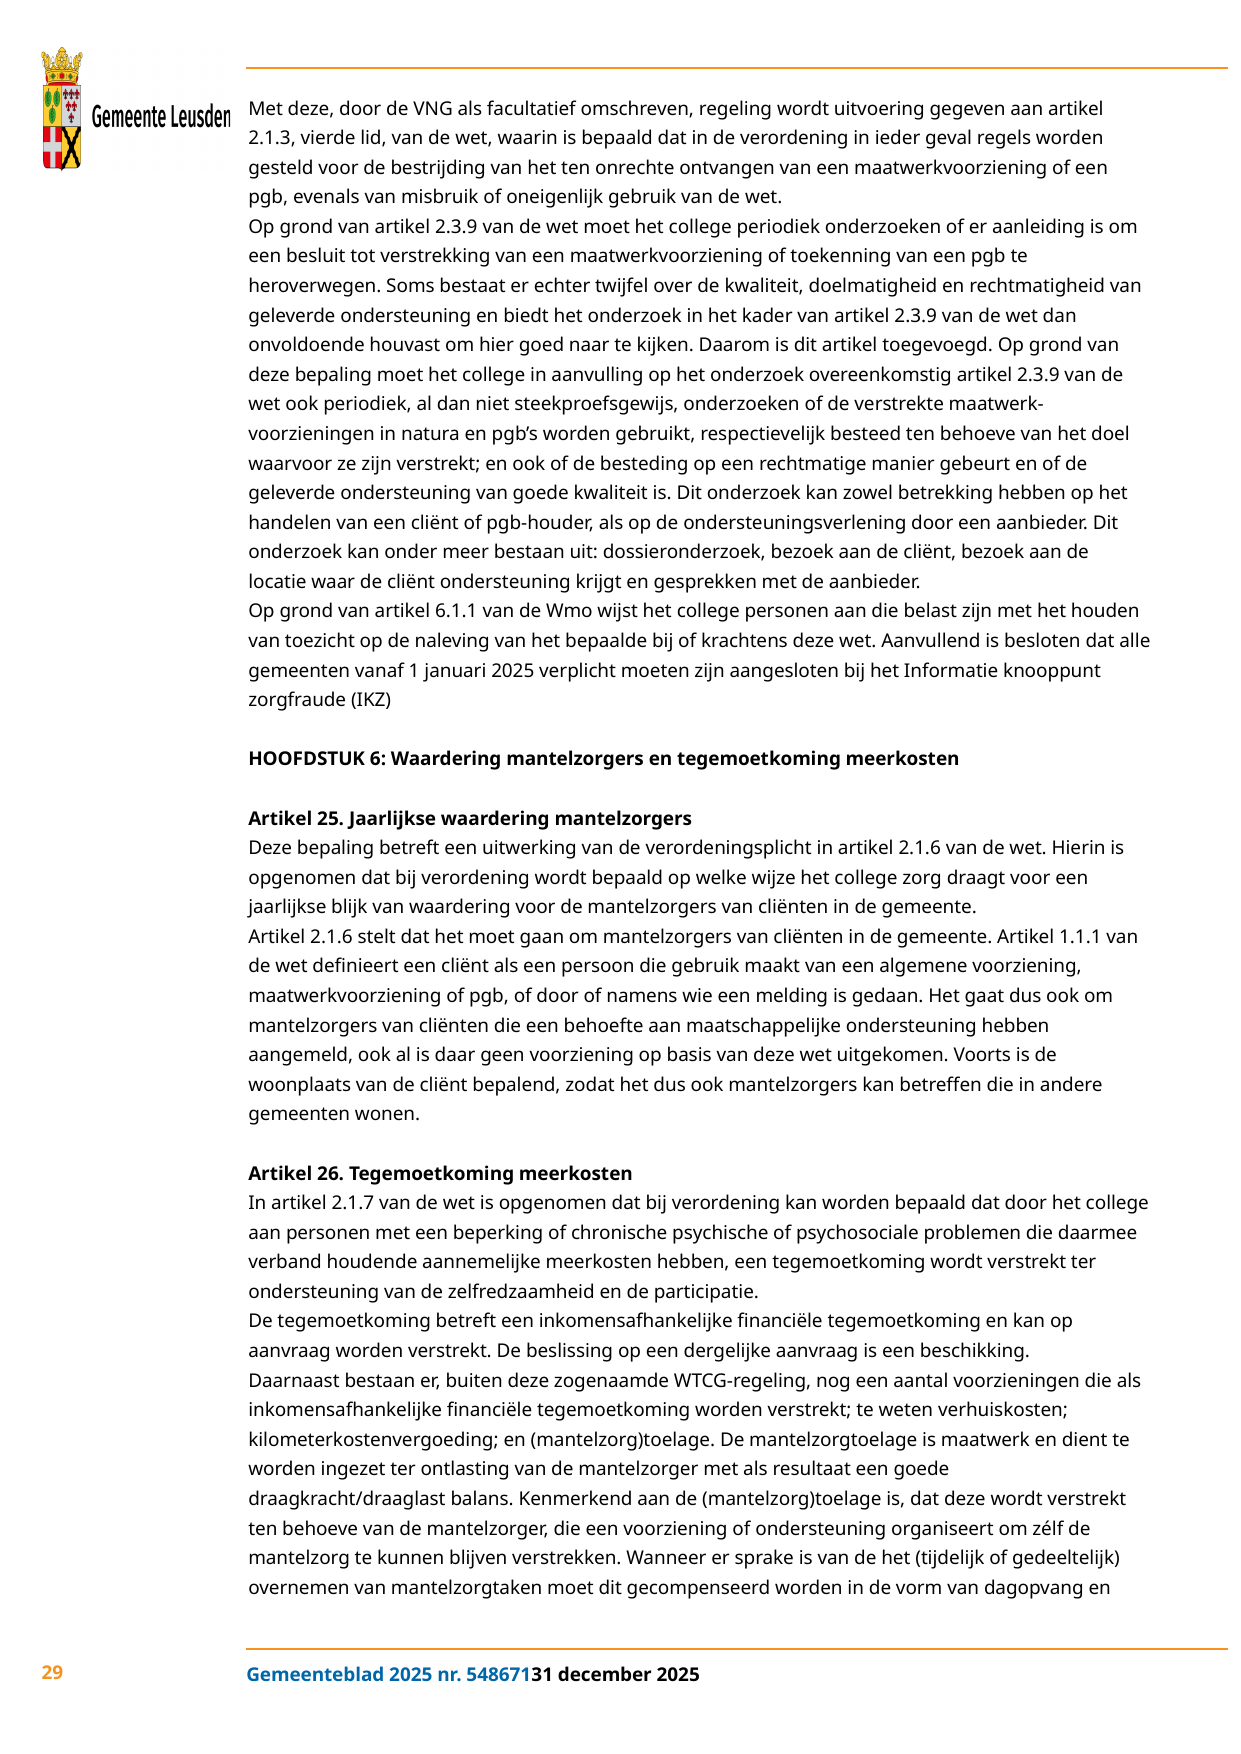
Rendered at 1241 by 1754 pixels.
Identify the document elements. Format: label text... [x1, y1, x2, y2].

text Artikel 2.1.6 stelt dat het moet gaan om mantelzorgers van cliënten in de gemeente. Artikel 1.1.1 van de wet definieert een cliënt als een persoon die gebruik maakt van een algemene voorziening, maatwerkvoorziening of pgb, of door of namens wie een melding is gedaan. Het gaat dus ook om mantelzorgers van cliënten die een behoefte aan maatschappelijke ondersteuning hebben aangemeld, ook al is daar geen voorziening op basis van deze wet uitgekomen. Voorts is de woonplaats van de cliënt bepalend, zodat het dus ook mantelzorgers kan betreffen die in andere gemeenten wonen. [248, 923, 1152, 1126]
text Op grond van artikel 2.3.9 van de wet moet het college periodiek onderzoeken of er aanleiding is om een besluit tot verstrekking van een maatwerkvoorziening of toekenning van een pgb te heroverwegen. Soms bestaat er echter twijfel over de kwaliteit, doelmatigheid en rechtmatigheid van geleverde ondersteuning en biedt het onderzoek in het kader van artikel 2.3.9 van de wet dan onvoldoende houvast om hier goed naar te kijken. Daarom is dit artikel toegevoegd. Op grond van deze bepaling moet het college in aanvulling op het onderzoek overeenkomstig artikel 2.3.9 van de wet ook periodiek, al dan niet steekproefsgewijs, onderzoeken of de verstrekte maatwerk-voorzieningen in natura en pgb’s worden gebruikt, respectievelijk besteed ten behoeve van het doel waarvoor ze zijn verstrekt; en ook of de besteding op een rechtmatige manier gebeurt en of de geleverde ondersteuning van goede kwaliteit is. Dit onderzoek kan zowel betrekking hebben op het handelen van een cliënt of pgb-houder, als op de ondersteuningsverlening door een aanbieder. Dit onderzoek kan onder meer bestaan uit: dossieronderzoek, bezoek aan de cliënt, bezoek aan de locatie waar de cliënt ondersteuning krijgt en gesprekken met de aanbieder. [248, 213, 1152, 594]
text Op grond van artikel 6.1.1 van de Wmo wijst het college personen aan die belast zijn met het houden van toezicht op de naleving van het bepaalde bij of krachtens deze wet. Aanvullend is besloten dat alle gemeenten vanaf 1 januari 2025 verplicht moeten zijn aangesloten bij het Informatie knooppunt zorgfraude (IKZ) [248, 598, 1152, 712]
text Daarnaast bestaan er, buiten deze zogenaamde WTCG-regeling, nog een aantal voorzieningen die als inkomensafhankelijke financiële tegemoetkoming worden verstrekt; te weten verhuiskosten; kilometerkostenvergoeding; en (mantelzorg)toelage. De mantelzorgtoelage is maatwerk en dient te worden ingezet ter ontlasting van de mantelzorger met als resultaat een goede draagkracht/draaglast balans. Kenmerkend aan de (mantelzorg)toelage is, dat deze wordt verstrekt ten behoeve van de mantelzorger, die een voorziening of ondersteuning organiseert om zélf de mantelzorg te kunnen blijven verstrekken. Wanneer er sprake is van de het (tijdelijk of gedeeltelijk) overnemen van mantelzorgtaken moet dit gecompenseerd worden in de vorm van dagopvang en [248, 1367, 1152, 1600]
text Artikel 25. Jaarlijkse waardering mantelzorgers [248, 805, 1152, 831]
picture [41, 47, 231, 172]
text In artikel 2.1.7 van de wet is opgenomen dat bij verordening kan worden bepaald dat door het college aan personen met een beperking of chronische psychische of psychosociale problemen die daarmee verband houdende aannemelijke meerkosten hebben, een tegemoetkoming wordt verstrekt ter ondersteuning van de zelfredzaamheid en de participatie. [248, 1189, 1152, 1304]
text HOOFDSTUK 6: Waardering mantelzorgers en tegemoetkoming meerkosten [248, 746, 1152, 771]
text Deze bepaling betreft een uitwerking van de verordeningsplicht in artikel 2.1.6 van de wet. Hierin is opgenomen dat bij verordening wordt bepaald op welke wijze het college zorg draagt voor een jaarlijkse blijk van waardering voor de mantelzorgers van cliënten in de gemeente. [248, 834, 1152, 919]
text Met deze, door de VNG als facultatief omschreven, regeling wordt uitvoering gegeven aan artikel 2.1.3, vierde lid, van de wet, waarin is bepaald dat in de verordening in ieder geval regels worden gesteld voor de bestrijding van het ten onrechte ontvangen van een maatwerkvoorziening of een pgb, evenals van misbruik of oneigenlijk gebruik van de wet. [248, 95, 1152, 209]
text De tegemoetkoming betreft een inkomensafhankelijke financiële tegemoetkoming en kan op aanvraag worden verstrekt. De beslissing op een dergelijke aanvraag is een beschikking. [248, 1308, 1152, 1363]
text Artikel 26. Tegemoetkoming meerkosten [248, 1160, 1152, 1186]
